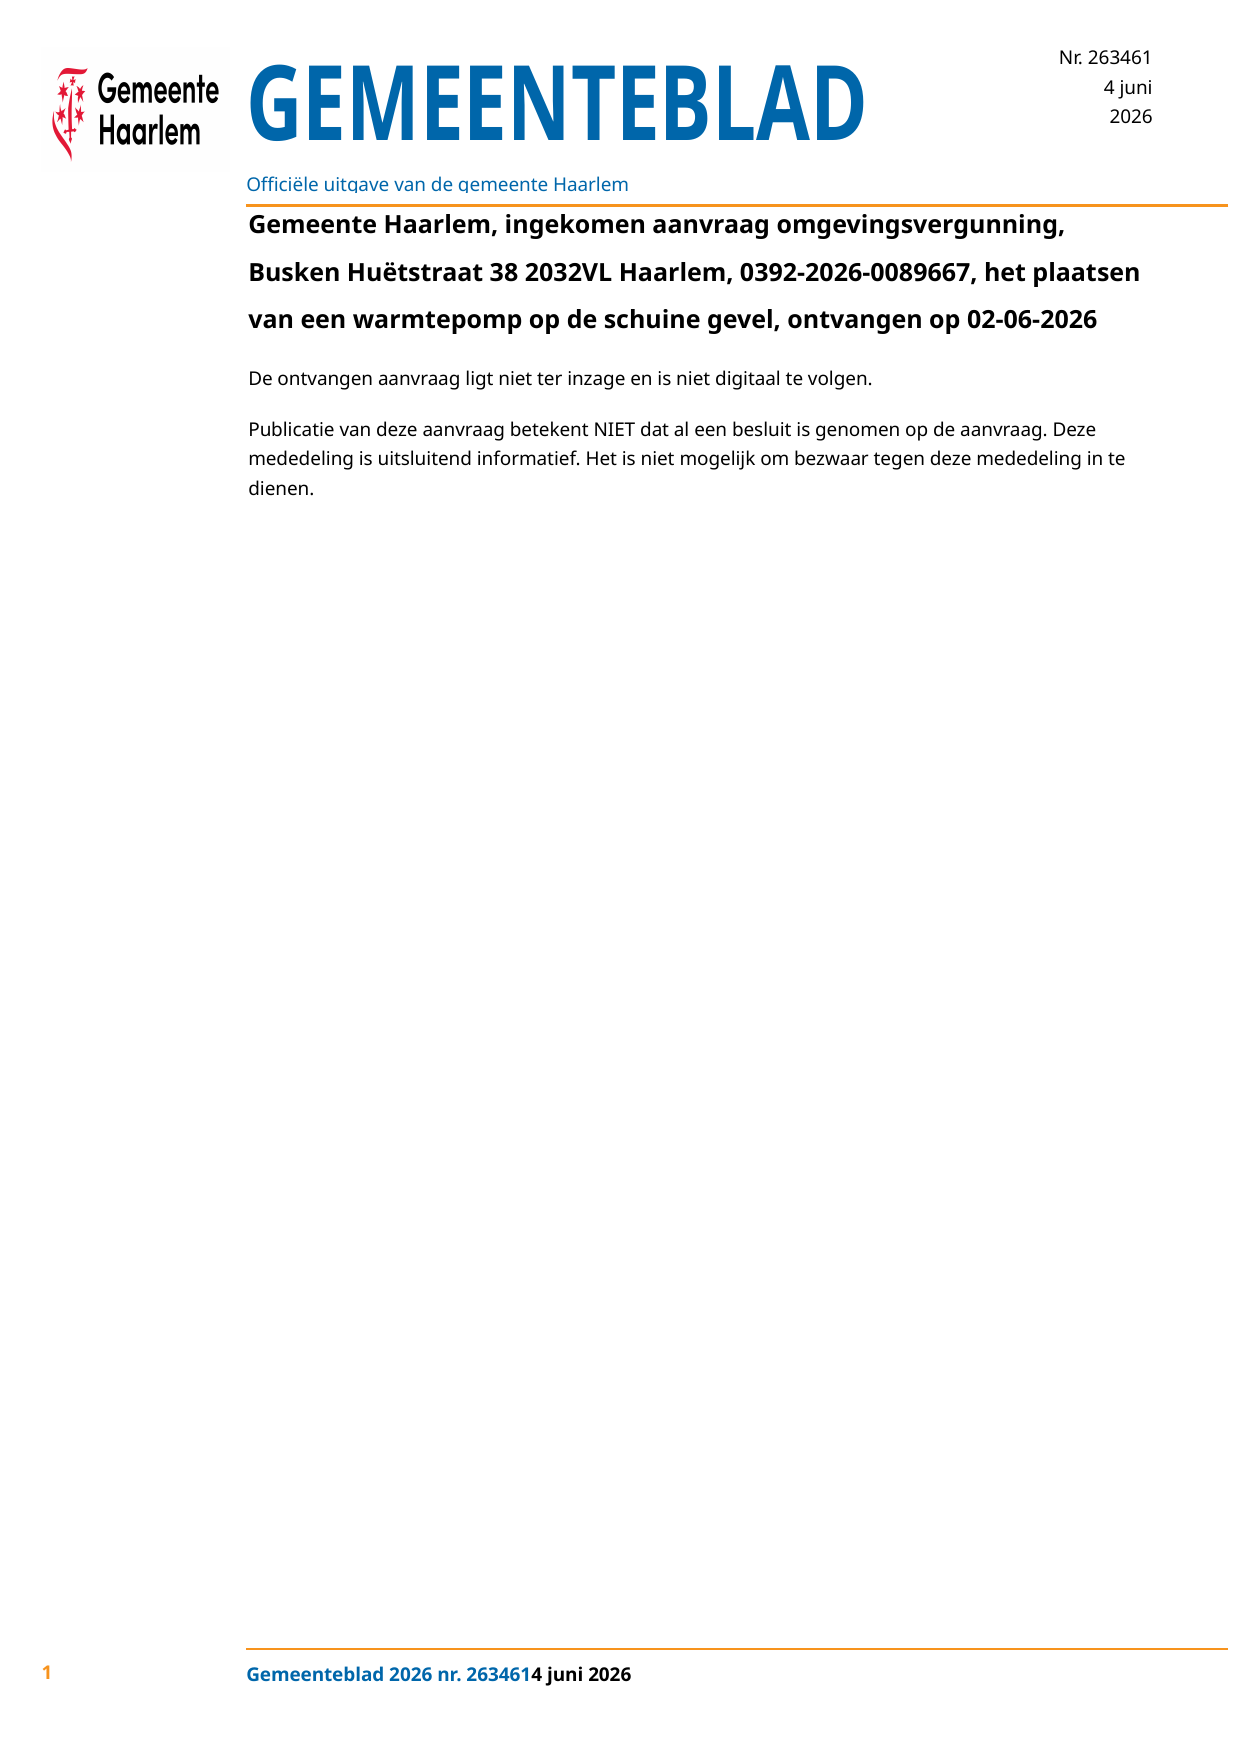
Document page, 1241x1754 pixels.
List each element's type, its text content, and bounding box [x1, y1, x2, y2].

text Publicatie van deze aanvraag betekent NIET dat al een besluit is genomen op de aanvraag. Deze mededeling is uitsluitend informatief. Het is niet mogelijk om bezwaar tegen deze mededeling in te dienen. [248, 416, 1152, 501]
picture [41, 47, 231, 172]
text Gemeente Haarlem, ingekomen aanvraag omgevingsvergunning, Busken Huëtstraat 38 2032VL Haarlem, 0392-2026-0089667, het plaatsen van een warmtepomp op de schuine gevel, ontvangen op 02-06-2026 [248, 207, 1152, 336]
text De ontvangen aanvraag ligt niet ter inzage en is niet digitaal te volgen. [248, 366, 1152, 391]
